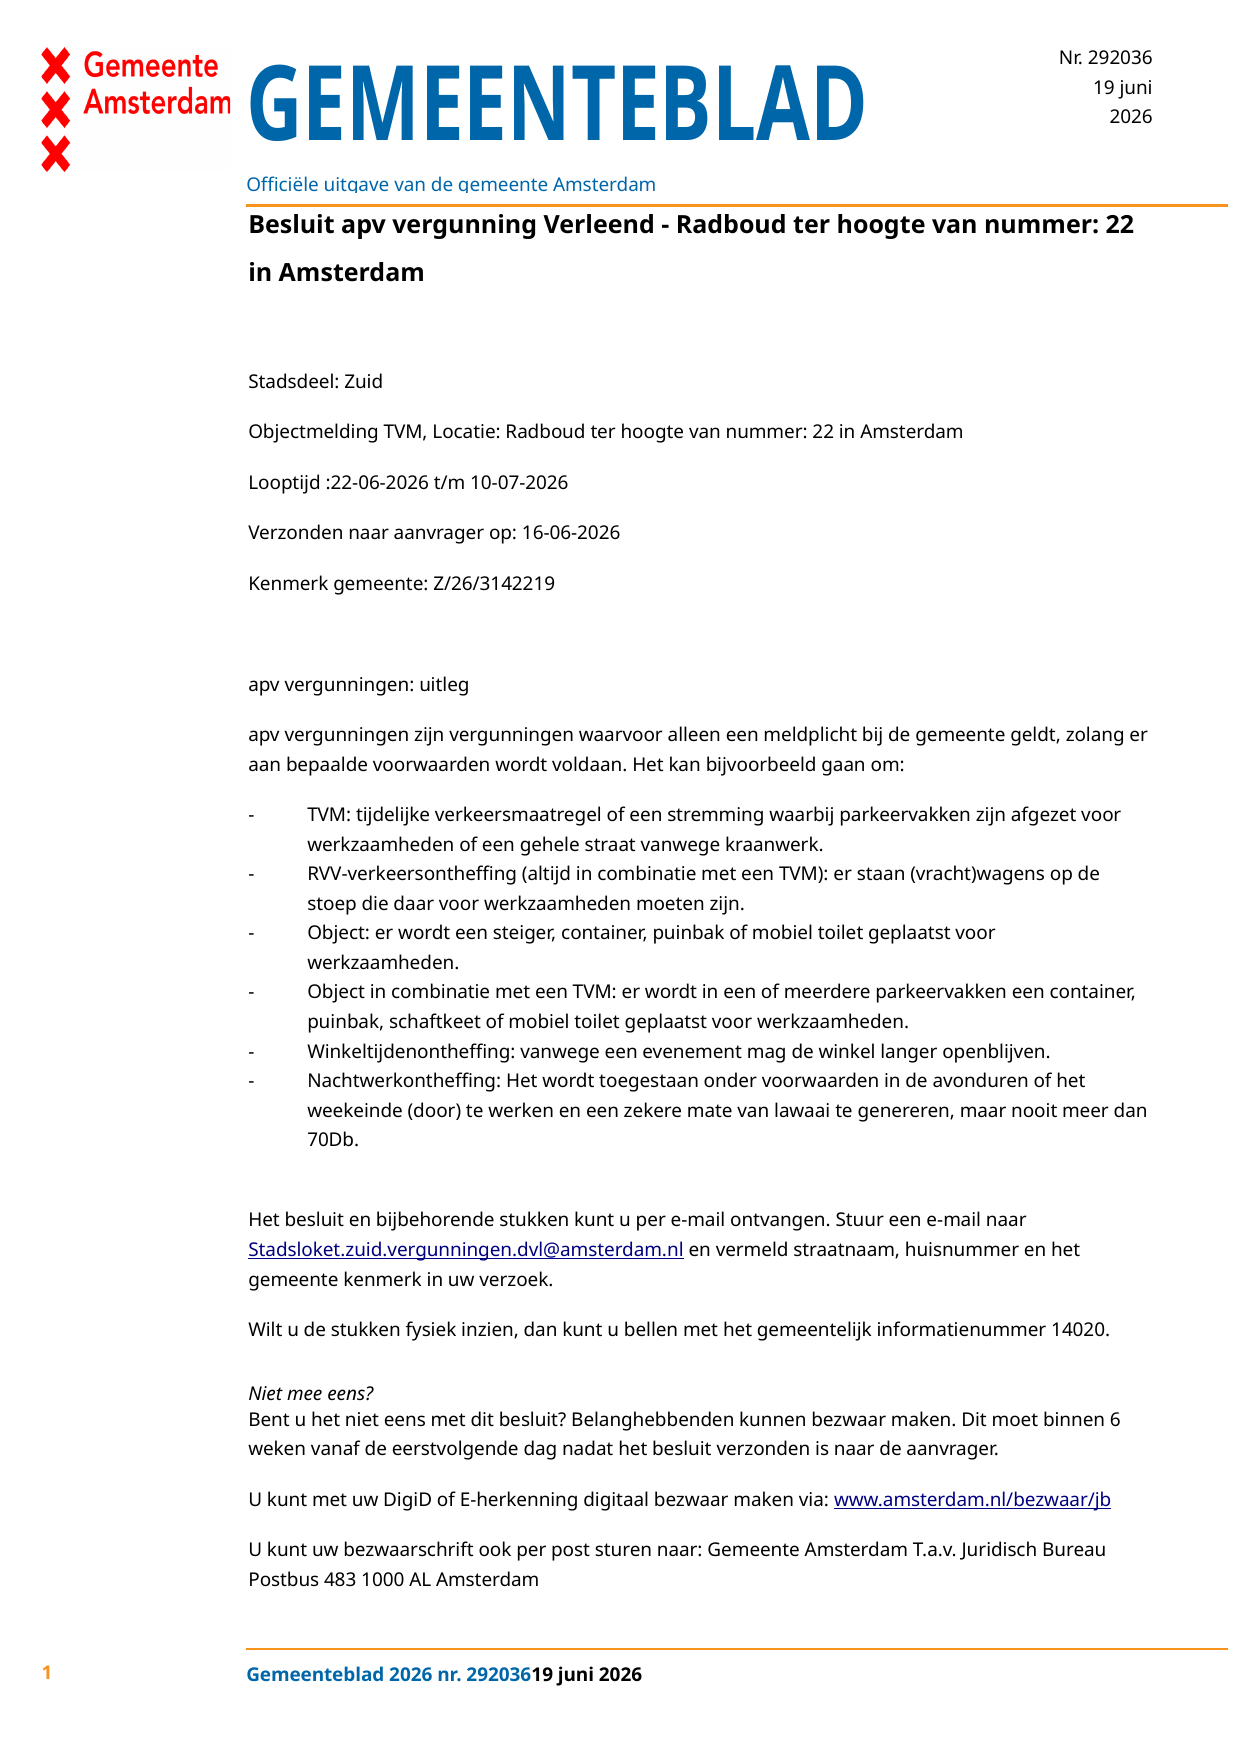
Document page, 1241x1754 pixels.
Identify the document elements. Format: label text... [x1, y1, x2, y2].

list Object in combinatie met een TVM: er wordt in een of meerdere parkeervakken een container, puinbak, schaftkeet of mobiel toilet geplaatst voor werkzaamheden. [248, 979, 1152, 1034]
list Object: er wordt een steiger, container, puinbak of mobiel toilet geplaatst voor werkzaamheden. [248, 919, 1152, 975]
text Niet mee eens? [248, 1380, 1152, 1406]
text U kunt uw bezwaarschrift ook per post sturen naar: Gemeente Amsterdam T.a.v. Juridisch Bureau Postbus 483 1000 AL Amsterdam [248, 1536, 1152, 1592]
text Besluit apv vergunning Verleend - Radboud ter hoogte van nummer: 22 in Amsterdam [248, 207, 1152, 288]
list Nachtwerkontheffing: Het wordt toegestaan onder voorwaarden in de avonduren of het weekeinde (door) te werken en een zekere mate van lawaai te genereren, maar nooit meer dan 70Db. [248, 1067, 1152, 1152]
text U kunt met uw DigiD of E-herkenning digitaal bezwaar maken via: www.amsterdam.nl/bezwaar/jb [248, 1486, 1152, 1512]
text Wilt u de stukken fysiek inzien, dan kunt u bellen met het gemeentelijk informatienummer 14020. [248, 1316, 1152, 1342]
text Kenmerk gemeente: Z/26/3142219 [248, 570, 1152, 596]
text Bent u het niet eens met dit besluit? Belanghebbenden kunnen bezwaar maken. Dit moet binnen 6 weken vanaf de eerstvolgende dag nadat het besluit verzonden is naar de aanvrager. [248, 1406, 1152, 1461]
list TVM: tijdelijke verkeersmaatregel of een stremming waarbij parkeervakken zijn afgezet voor werkzaamheden of een gehele straat vanwege kraanwerk. [248, 801, 1152, 857]
picture [41, 47, 231, 172]
text Stadsdeel: Zuid [248, 368, 1152, 394]
text Verzonden naar aanvrager op: 16-06-2026 [248, 519, 1152, 545]
text apv vergunningen zijn vergunningen waarvoor alleen een meldplicht bij de gemeente geldt, zolang er aan bepaalde voorwaarden wordt voldaan. Het kan bijvoorbeeld gaan om: [248, 721, 1152, 777]
list Winkeltijdenontheffing: vanwege een evenement mag de winkel langer openblijven. [248, 1038, 1152, 1064]
text Objectmelding TVM, Locatie: Radboud ter hoogte van nummer: 22 in Amsterdam [248, 419, 1152, 444]
text apv vergunningen: uitleg [248, 671, 1152, 697]
text Het besluit en bijbehorende stukken kunt u per e-mail ontvangen. Stuur een e-mail naar Stadsloket.zuid.vergunningen.dvl@amsterdam.nl en vermeld straatnaam, huisnummer en het gemeente kenmerk in uw verzoek. [248, 1207, 1152, 1292]
list RVV-verkeersontheffing (altijd in combinatie met een TVM): er staan (vracht)wagens op de stoep die daar voor werkzaamheden moeten zijn. [248, 860, 1152, 916]
text Looptijd :22-06-2026 t/m 10-07-2026 [248, 469, 1152, 495]
